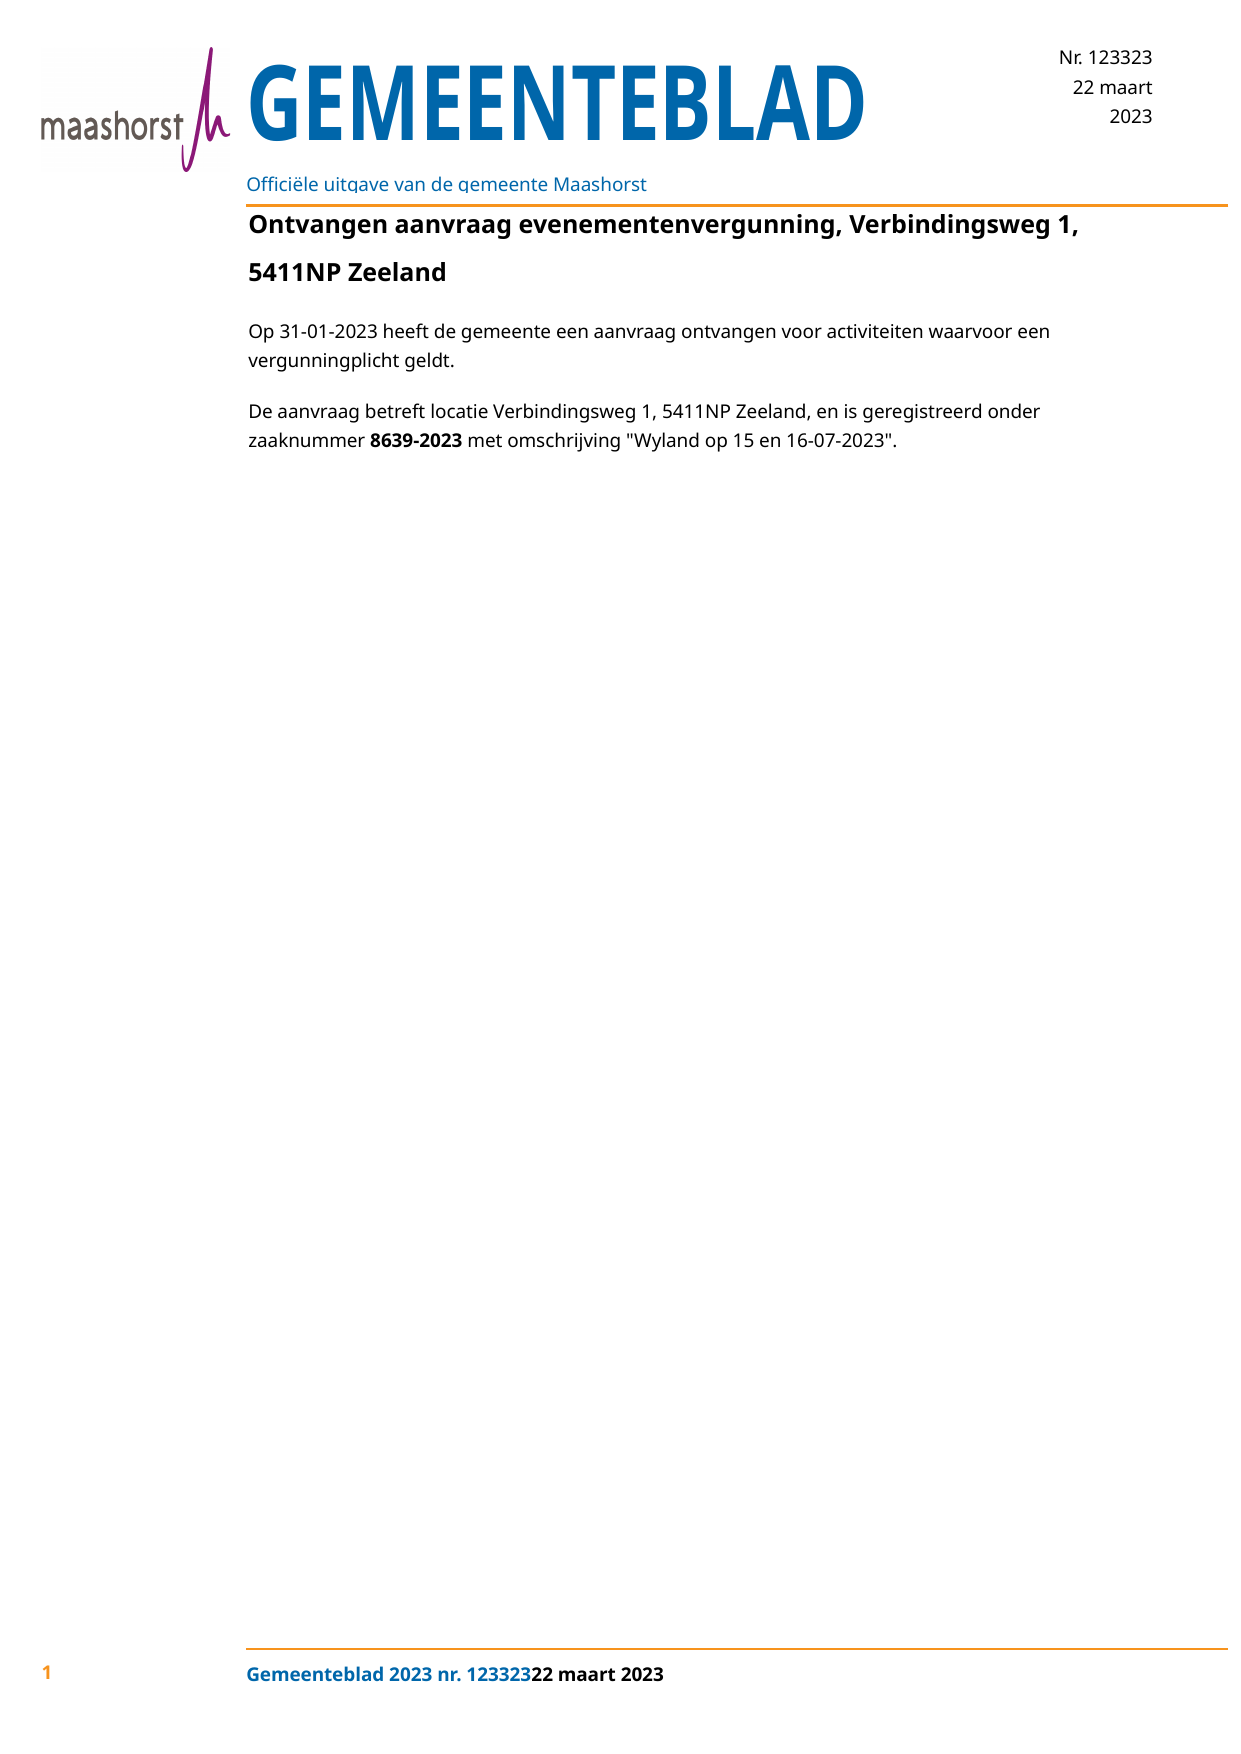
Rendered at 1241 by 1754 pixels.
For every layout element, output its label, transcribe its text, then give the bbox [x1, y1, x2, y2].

text De aanvraag betreft locatie Verbindingsweg 1, 5411NP Zeeland, en is geregistreerd onder zaaknummer 8639-2023 met omschrijving "Wyland op 15 en 16-07-2023". [248, 398, 1152, 453]
text Ontvangen aanvraag evenementenvergunning, Verbindingsweg 1, 5411NP Zeeland [248, 207, 1152, 288]
text Op 31-01-2023 heeft de gemeente een aanvraag ontvangen voor activiteiten waarvoor een vergunningplicht geldt. [248, 318, 1152, 373]
picture [41, 47, 231, 172]
